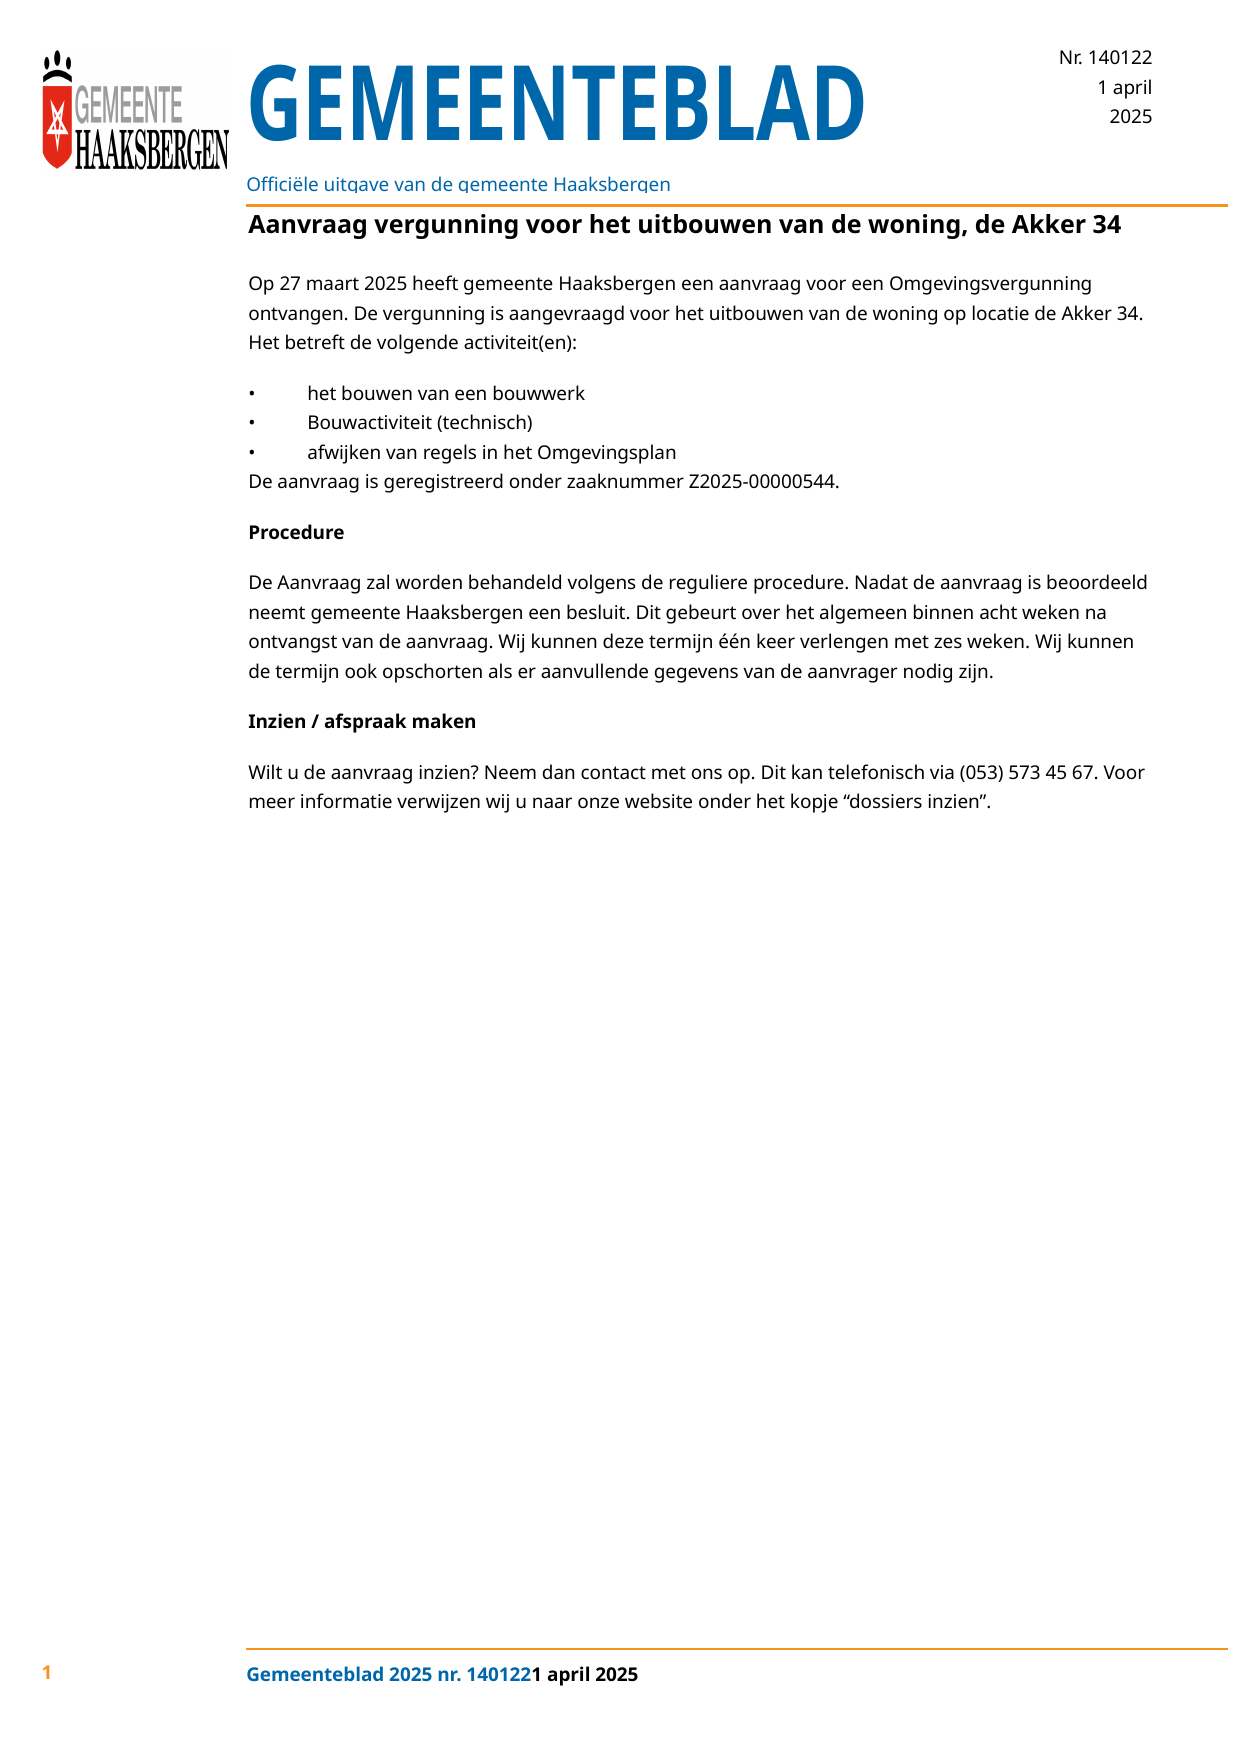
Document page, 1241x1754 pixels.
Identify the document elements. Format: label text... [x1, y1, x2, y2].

list Bouwactiviteit (technisch) [248, 409, 1152, 435]
picture [41, 47, 231, 172]
list afwijken van regels in het Omgevingsplan [248, 439, 1152, 465]
text Inzien / afspraak maken [248, 709, 1152, 734]
list het bouwen van een bouwwerk [248, 380, 1152, 406]
text Aanvraag vergunning voor het uitbouwen van de woning, de Akker 34 [248, 207, 1152, 241]
text Wilt u de aanvraag inzien? Neem dan contact met ons op. Dit kan telefonisch via (053) 573 45 67. Voor meer informatie verwijzen wij u naar onze website onder het kopje “dossiers inzien”. [248, 759, 1152, 814]
text De aanvraag is geregistreerd onder zaaknummer Z2025-00000544. [248, 469, 1152, 494]
text Op 27 maart 2025 heeft gemeente Haaksbergen een aanvraag voor een Omgevingsvergunning ontvangen. De vergunning is aangevraagd voor het uitbouwen van de woning op locatie de Akker 34. Het betreft de volgende activiteit(en): [248, 270, 1152, 355]
text De Aanvraag zal worden behandeld volgens de reguliere procedure. Nadat de aanvraag is beoordeeld neemt gemeente Haaksbergen een besluit. Dit gebeurt over het algemeen binnen acht weken na ontvangst van de aanvraag. Wij kunnen deze termijn één keer verlengen met zes weken. Wij kunnen de termijn ook opschorten als er aanvullende gegevens van de aanvrager nodig zijn. [248, 569, 1152, 684]
text Procedure [248, 519, 1152, 545]
